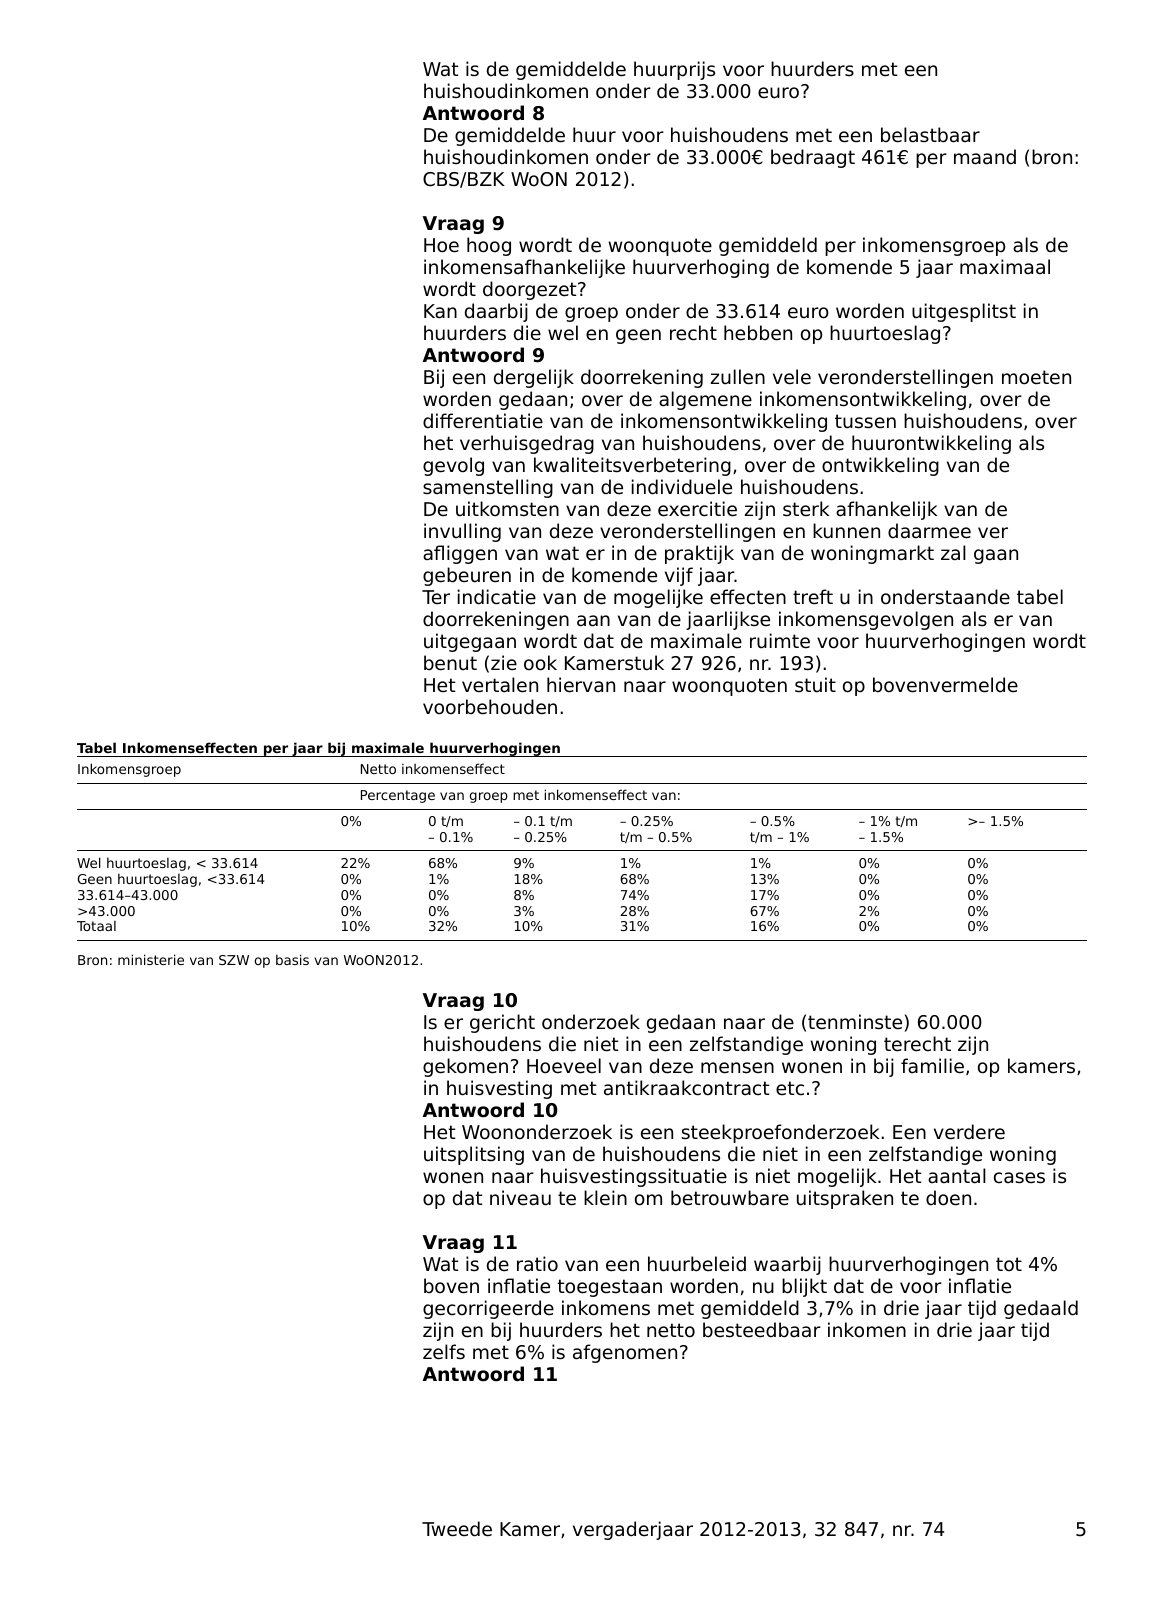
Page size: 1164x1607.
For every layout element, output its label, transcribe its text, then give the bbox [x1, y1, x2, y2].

table_cell [1063, 872, 1087, 888]
table_cell – 1% t/m – 1.5% [853, 810, 961, 850]
table_cell 74% [614, 888, 744, 903]
text Hoe hoog wordt de woonquote gemiddeld per inkomensgroep als de inkomensafhankelijke huurverhoging de komende 5 jaar maximaal wordt doorgezet? [422, 235, 1087, 301]
text Antwoord 10 [422, 1100, 1087, 1122]
table_cell 2% [853, 903, 961, 919]
text Antwoord 11 [422, 1364, 1087, 1386]
table_cell 0% [961, 851, 1063, 872]
table_cell 0% [335, 872, 422, 888]
text Wat is de gemiddelde huurprijs voor huurders met een huishoudinkomen onder de 33.000 euro? [422, 59, 1087, 103]
table_cell Totaal [77, 919, 334, 939]
text Antwoord 8 [422, 103, 1087, 125]
table_cell 0 t/m – 0.1% [422, 810, 507, 850]
table_cell [77, 784, 334, 808]
text Is er gericht onderzoek gedaan naar de (tenminste) 60.000 huishoudens die niet in een zelfstandige woning terecht zijn gekomen? Hoeveel van deze mensen wonen in bij familie, op kamers, in huisvesting met antikraakcontract etc.? [422, 1012, 1087, 1100]
table_cell 33.614–43.000 [77, 888, 334, 903]
table_cell 22% [335, 851, 422, 872]
table_cell 68% [422, 851, 507, 872]
table_cell 1% [614, 851, 744, 872]
table_cell – 0.25% t/m – 0.5% [614, 810, 744, 850]
table_cell 0% [961, 888, 1063, 903]
table_cell [77, 810, 334, 850]
table_header Tabel Inkomenseffecten per jaar bij maximale huurverhogingen [77, 741, 1087, 756]
table_cell 0% [961, 872, 1063, 888]
table_cell Inkomensgroep [77, 757, 334, 782]
table_cell 8% [507, 888, 613, 903]
table_cell 0% [853, 851, 961, 872]
table_cell 16% [744, 919, 852, 939]
table_cell 18% [507, 872, 613, 888]
text Bij een dergelijk doorrekening zullen vele veronderstellingen moeten worden gedaan; over de algemene inkomensontwikkeling, over de differentiatie van de inkomensontwikkeling tussen huishoudens, over het verhuisgedrag van huishoudens, over de huurontwikkeling als gevolg van kwaliteitsverbetering, over de ontwikkeling van de samenstelling van de individuele huishoudens. [422, 367, 1087, 499]
table_cell >– 1.5% [961, 810, 1063, 850]
text Kan daarbij de groep onder de 33.614 euro worden uitgesplitst in huurders die wel en geen recht hebben op huurtoeslag? [422, 301, 1087, 345]
table_cell 0% [961, 919, 1063, 939]
table_cell – 0.1 t/m – 0.25% [507, 810, 613, 850]
table_cell 0% [853, 872, 961, 888]
table_cell [1063, 888, 1087, 903]
table_cell 1% [422, 872, 507, 888]
table_cell 0% [335, 903, 422, 919]
table_cell 9% [507, 851, 613, 872]
table_cell 10% [335, 919, 422, 939]
text De gemiddelde huur voor huishoudens met een belastbaar huishoudinkomen onder de 33.000€ bedraagt 461€ per maand (bron: CBS/BZK WoON 2012). [422, 125, 1087, 191]
table_cell [1063, 903, 1087, 919]
text Ter indicatie van de mogelijke effecten treft u in onderstaande tabel doorrekeningen aan van de jaarlijkse inkomensgevolgen als er van uitgegaan wordt dat de maximale ruimte voor huurverhogingen wordt benut (zie ook Kamerstuk 27 926, nr. 193). [422, 587, 1087, 675]
table_cell 32% [422, 919, 507, 939]
table_cell [335, 784, 353, 808]
text Het vertalen hiervan naar woonquoten stuit op bovenvermelde voorbehouden. [422, 675, 1087, 719]
text Vraag 11 [422, 1232, 1087, 1254]
table_cell 67% [744, 903, 852, 919]
text Vraag 9 [422, 213, 1087, 235]
table_cell 3% [507, 903, 613, 919]
text Het Woononderzoek is een steekproefonderzoek. Een verdere uitsplitsing van de huishoudens die niet in een zelfstandige woning wonen naar huisvestingssituatie is niet mogelijk. Het aantal cases is op dat niveau te klein om betrouwbare uitspraken te doen. [422, 1122, 1087, 1210]
table_cell 0% [422, 903, 507, 919]
text De uitkomsten van deze exercitie zijn sterk afhankelijk van de invulling van deze veronderstellingen en kunnen daarmee ver afliggen van wat er in de praktijk van de woningmarkt zal gaan gebeuren in de komende vijf jaar. [422, 499, 1087, 587]
table_cell [1063, 851, 1087, 872]
table_cell Geen huurtoeslag, <33.614 [77, 872, 334, 888]
table_cell Wel huurtoeslag, < 33.614 [77, 851, 334, 872]
text Antwoord 9 [422, 345, 1087, 367]
table_cell 17% [744, 888, 852, 903]
table_cell Percentage van groep met inkomenseffect van: [354, 784, 1087, 808]
table_cell [335, 757, 353, 782]
table_cell 0% [335, 810, 422, 850]
text Wat is de ratio van een huurbeleid waarbij huurverhogingen tot 4% boven inflatie toegestaan worden, nu blijkt dat de voor inflatie gecorrigeerde inkomens met gemiddeld 3,7% in drie jaar tijd gedaald zijn en bij huurders het netto besteedbaar inkomen in drie jaar tijd zelfs met 6% is afgenomen? [422, 1254, 1087, 1364]
table_cell 0% [961, 903, 1063, 919]
table_cell Bron: ministerie van SZW op basis van WoON2012. [77, 941, 1087, 968]
table_cell 68% [614, 872, 744, 888]
table_cell 1% [744, 851, 852, 872]
table_cell 28% [614, 903, 744, 919]
text Vraag 10 [422, 990, 1087, 1012]
table_cell [1063, 919, 1087, 939]
table_cell 13% [744, 872, 852, 888]
table_cell 0% [422, 888, 507, 903]
table_cell [1063, 810, 1087, 850]
table_cell Netto inkomenseffect [354, 757, 1087, 782]
table_cell 0% [853, 888, 961, 903]
table_cell >43.000 [77, 903, 334, 919]
table_cell – 0.5% t/m – 1% [744, 810, 852, 850]
table_cell 10% [507, 919, 613, 939]
table_cell 31% [614, 919, 744, 939]
table_cell 0% [335, 888, 422, 903]
table_cell 0% [853, 919, 961, 939]
